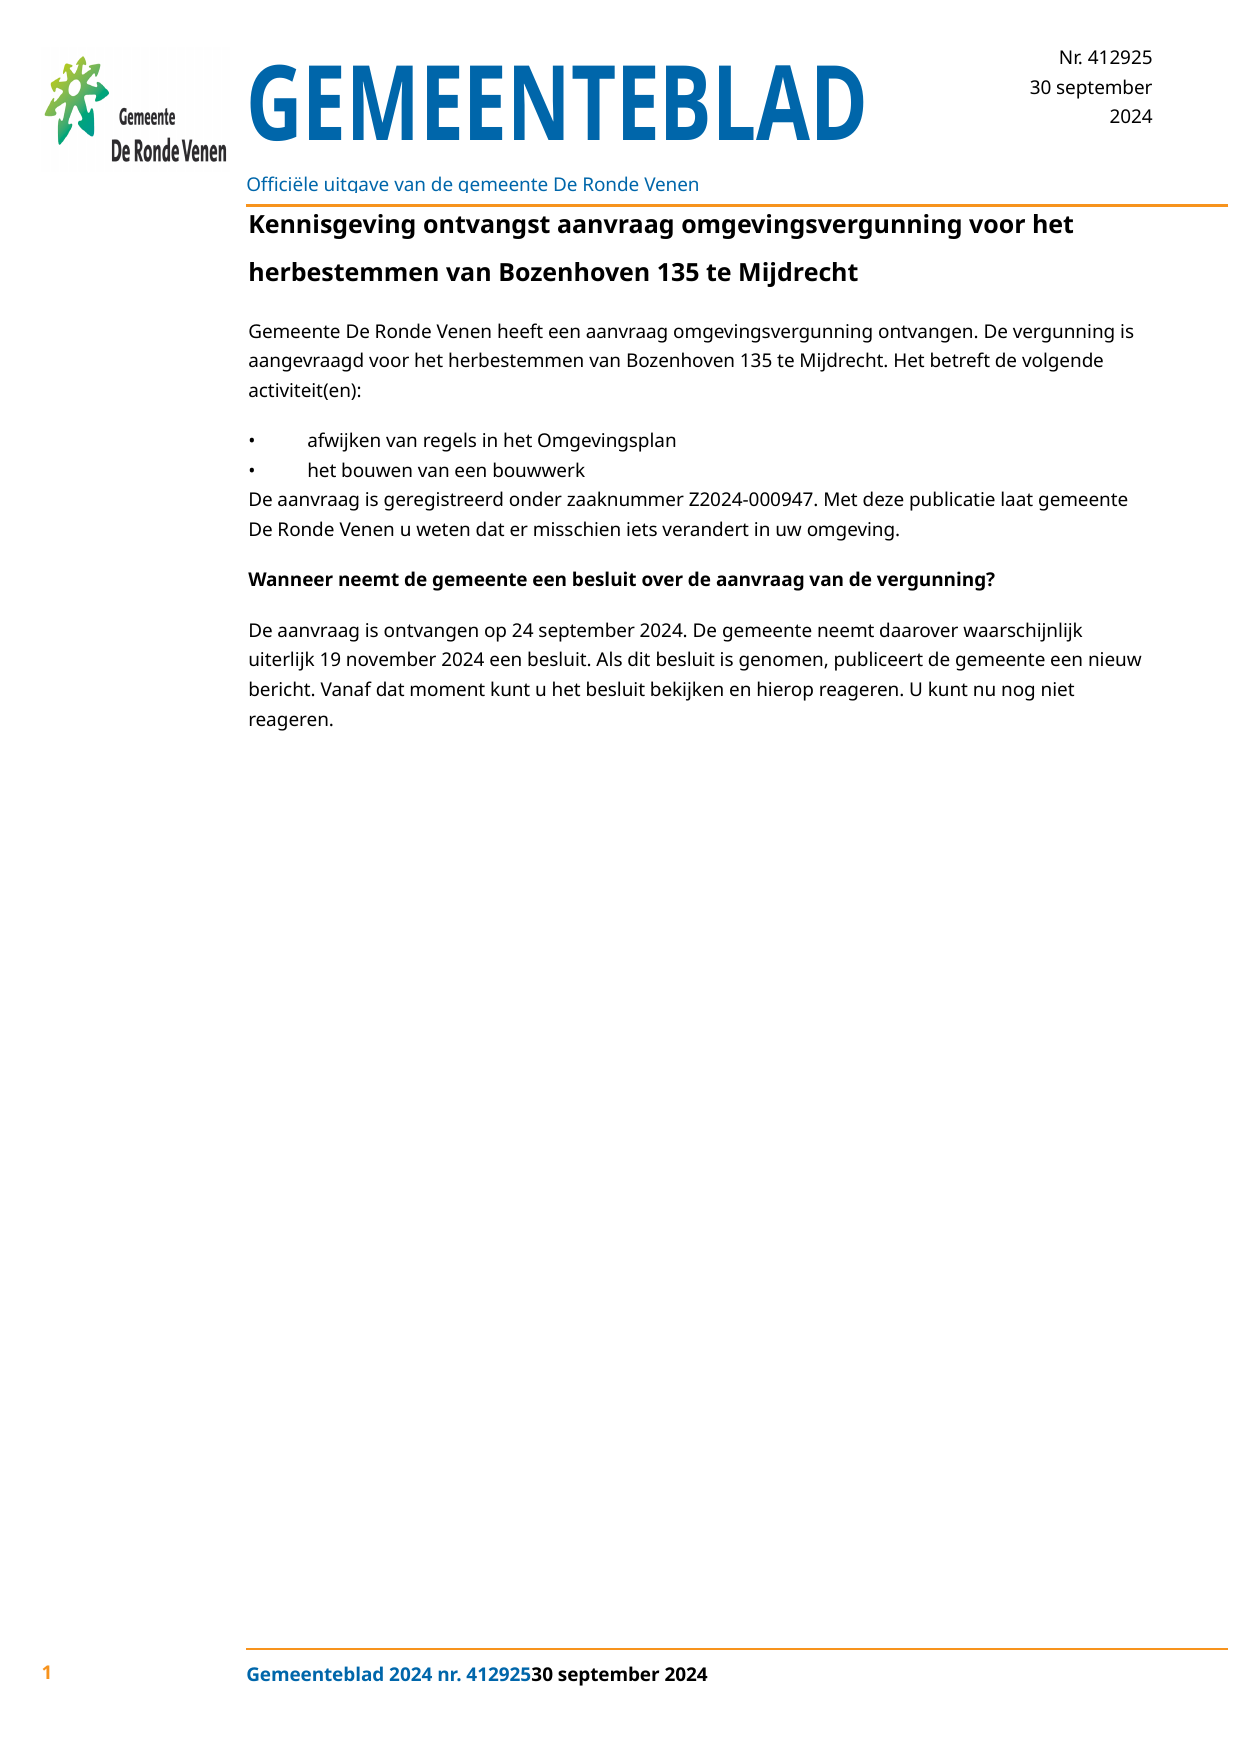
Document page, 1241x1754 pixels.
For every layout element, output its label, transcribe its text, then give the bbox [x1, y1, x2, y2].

picture [41, 47, 231, 172]
text De aanvraag is ontvangen op 24 september 2024. De gemeente neemt daarover waarschijnlijk uiterlijk 19 november 2024 een besluit. Als dit besluit is genomen, publiceert de gemeente een nieuw bericht. Vanaf dat moment kunt u het besluit bekijken en hierop reageren. U kunt nu nog niet reageren. [248, 617, 1152, 732]
list afwijken van regels in het Omgevingsplan [248, 427, 1152, 453]
text De aanvraag is geregistreerd onder zaaknummer Z2024-000947. Met deze publicatie laat gemeente De Ronde Venen u weten dat er misschien iets verandert in uw omgeving. [248, 487, 1152, 542]
list het bouwen van een bouwwerk [248, 457, 1152, 483]
text Kennisgeving ontvangst aanvraag omgevingsvergunning voor het herbestemmen van Bozenhoven 135 te Mijdrecht [248, 207, 1152, 288]
text Gemeente De Ronde Venen heeft een aanvraag omgevingsvergunning ontvangen. De vergunning is aangevraagd voor het herbestemmen van Bozenhoven 135 te Mijdrecht. Het betreft de volgende activiteit(en): [248, 318, 1152, 403]
text Wanneer neemt de gemeente een besluit over de aanvraag van de vergunning? [248, 567, 1152, 592]
